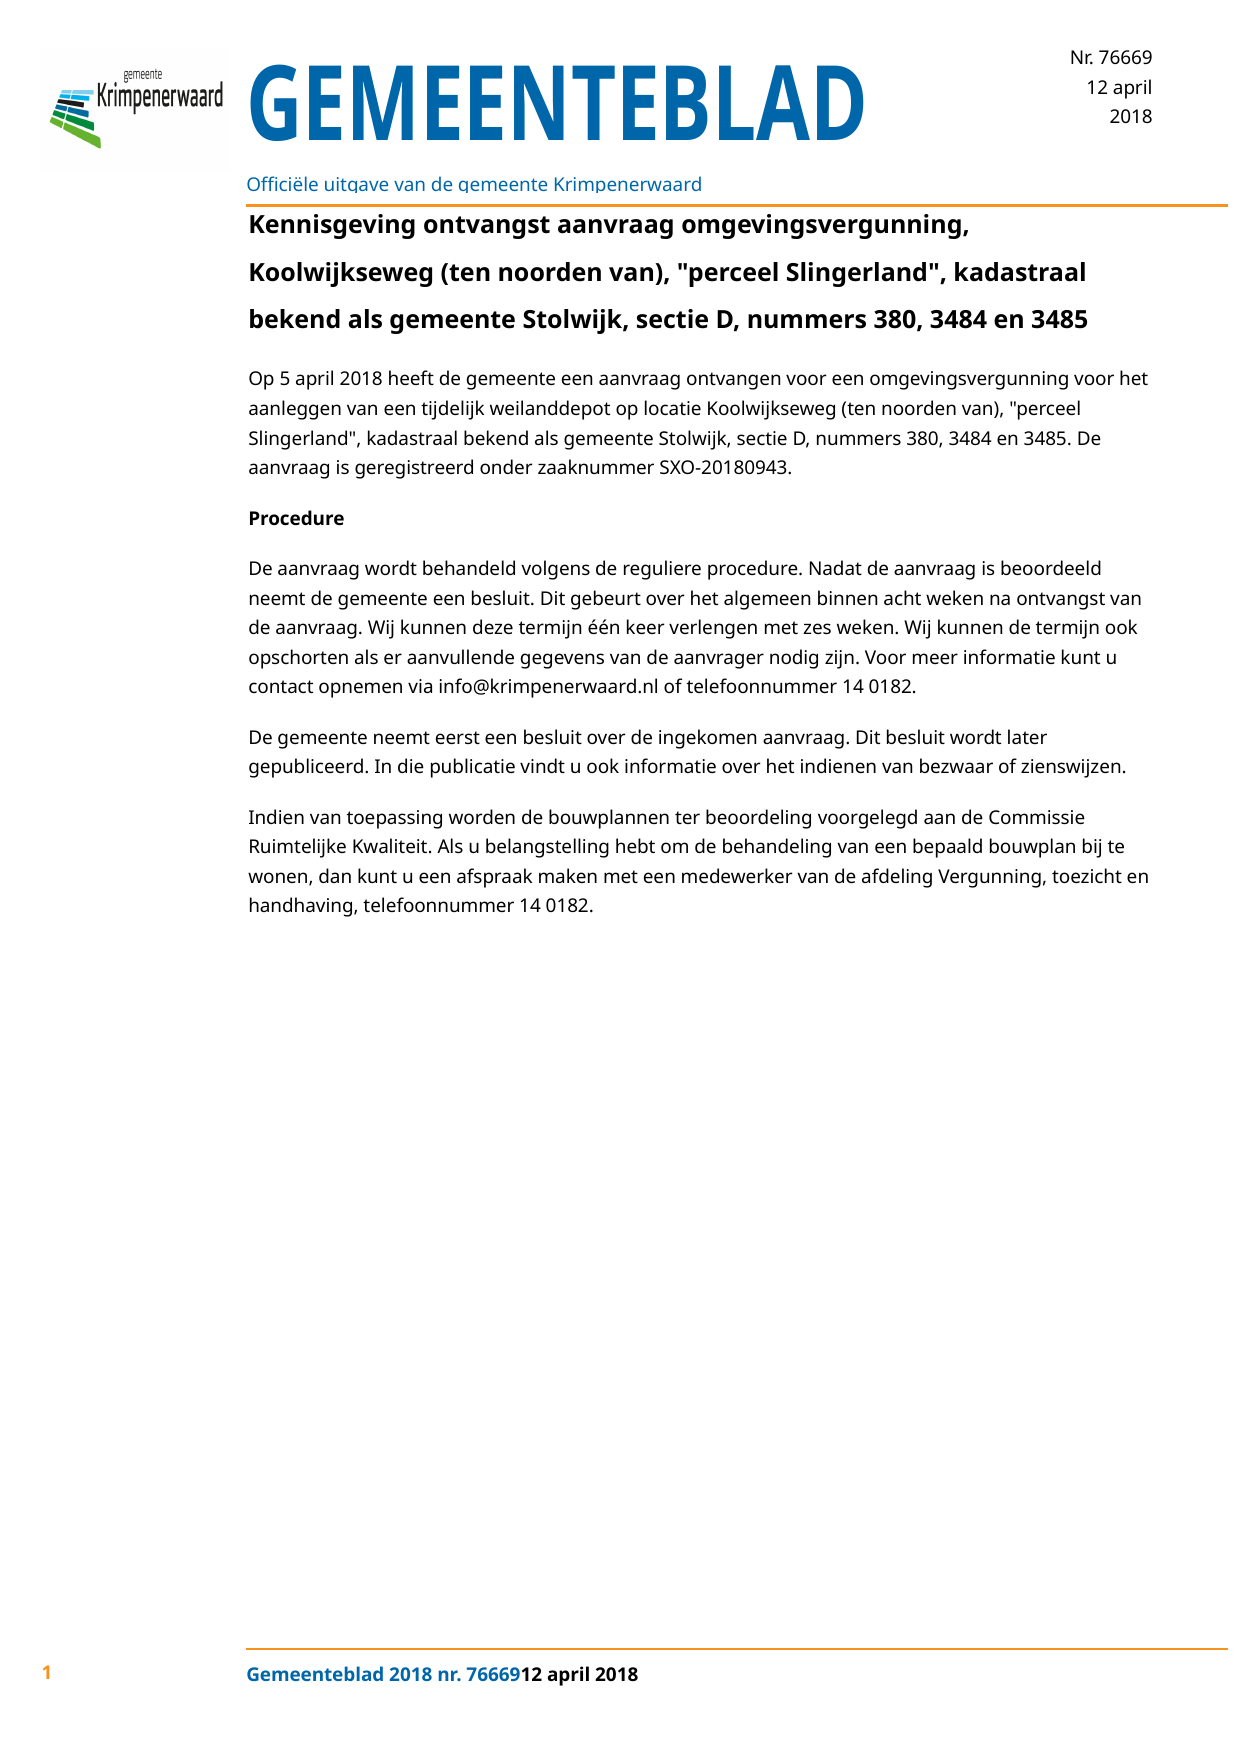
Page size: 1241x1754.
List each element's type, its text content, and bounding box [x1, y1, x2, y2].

text De gemeente neemt eerst een besluit over de ingekomen aanvraag. Dit besluit wordt later gepubliceerd. In die publicatie vindt u ook informatie over het indienen van bezwaar of zienswijzen. [248, 724, 1152, 779]
picture [41, 47, 231, 172]
text Op 5 april 2018 heeft de gemeente een aanvraag ontvangen voor een omgevingsvergunning voor het aanleggen van een tijdelijk weilanddepot op locatie Koolwijkseweg (ten noorden van), "perceel Slingerland", kadastraal bekend als gemeente Stolwijk, sectie D, nummers 380, 3484 en 3485. De aanvraag is geregistreerd onder zaaknummer SXO-20180943. [248, 366, 1152, 480]
text De aanvraag wordt behandeld volgens de reguliere procedure. Nadat de aanvraag is beoordeeld neemt de gemeente een besluit. Dit gebeurt over het algemeen binnen acht weken na ontvangst van de aanvraag. Wij kunnen deze termijn één keer verlengen met zes weken. Wij kunnen de termijn ook opschorten als er aanvullende gegevens van de aanvrager nodig zijn. Voor meer informatie kunt u contact opnemen via info@krimpenerwaard.nl of telefoonnummer 14 0182. [248, 555, 1152, 699]
text Indien van toepassing worden de bouwplannen ter beoordeling voorgelegd aan de Commissie Ruimtelijke Kwaliteit. Als u belangstelling hebt om de behandeling van een bepaald bouwplan bij te wonen, dan kunt u een afspraak maken met een medewerker van de afdeling Vergunning, toezicht en handhaving, telefoonnummer 14 0182. [248, 804, 1152, 918]
text Kennisgeving ontvangst aanvraag omgevingsvergunning, Koolwijkseweg (ten noorden van), "perceel Slingerland", kadastraal bekend als gemeente Stolwijk, sectie D, nummers 380, 3484 en 3485 [248, 207, 1152, 336]
text Procedure [248, 505, 1152, 530]
